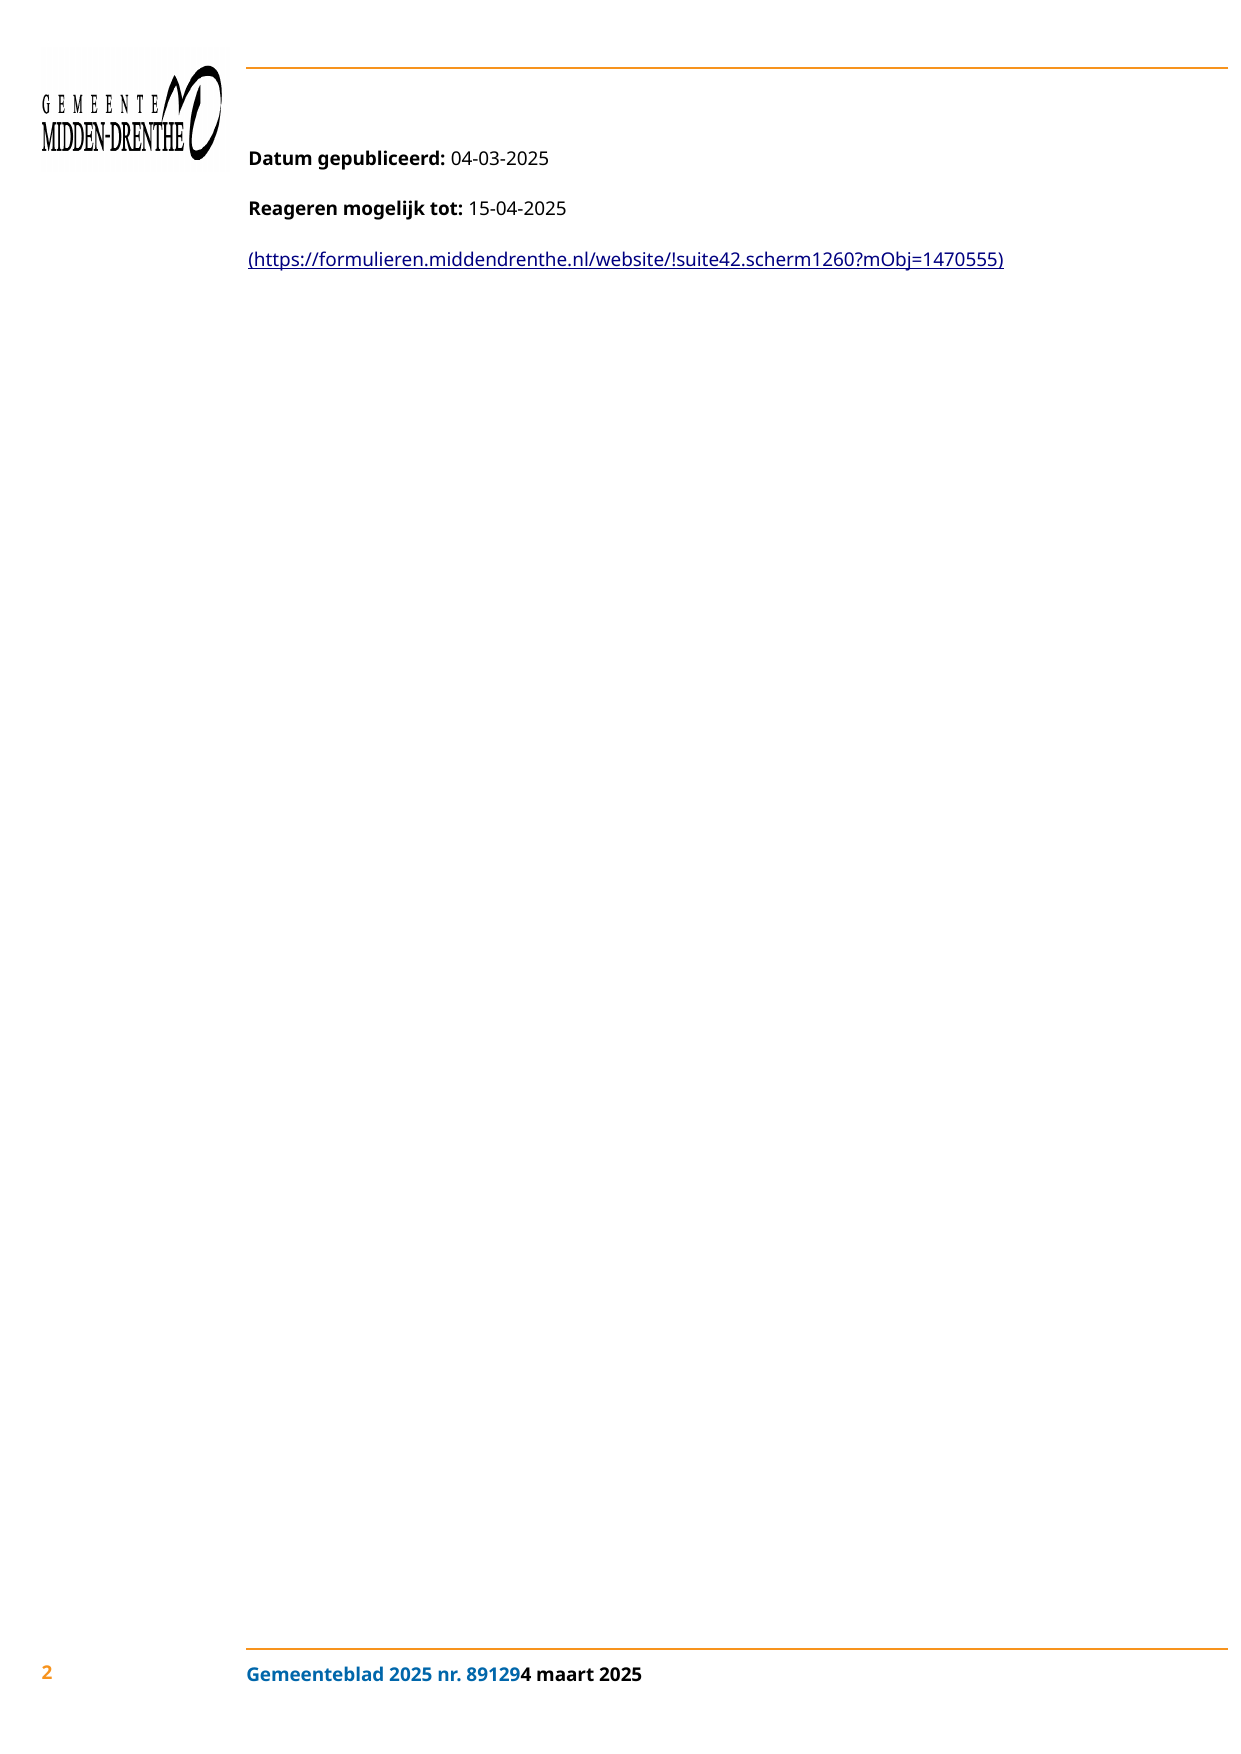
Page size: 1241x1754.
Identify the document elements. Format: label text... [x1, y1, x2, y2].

picture [41, 47, 231, 172]
text Reageren mogelijk tot: 15-04-2025 [248, 196, 1152, 221]
text (https://formulieren.middendrenthe.nl/website/!suite42.scherm1260?mObj=1470555) [248, 246, 1152, 272]
text Datum gepubliceerd: 04-03-2025 [248, 145, 1152, 171]
